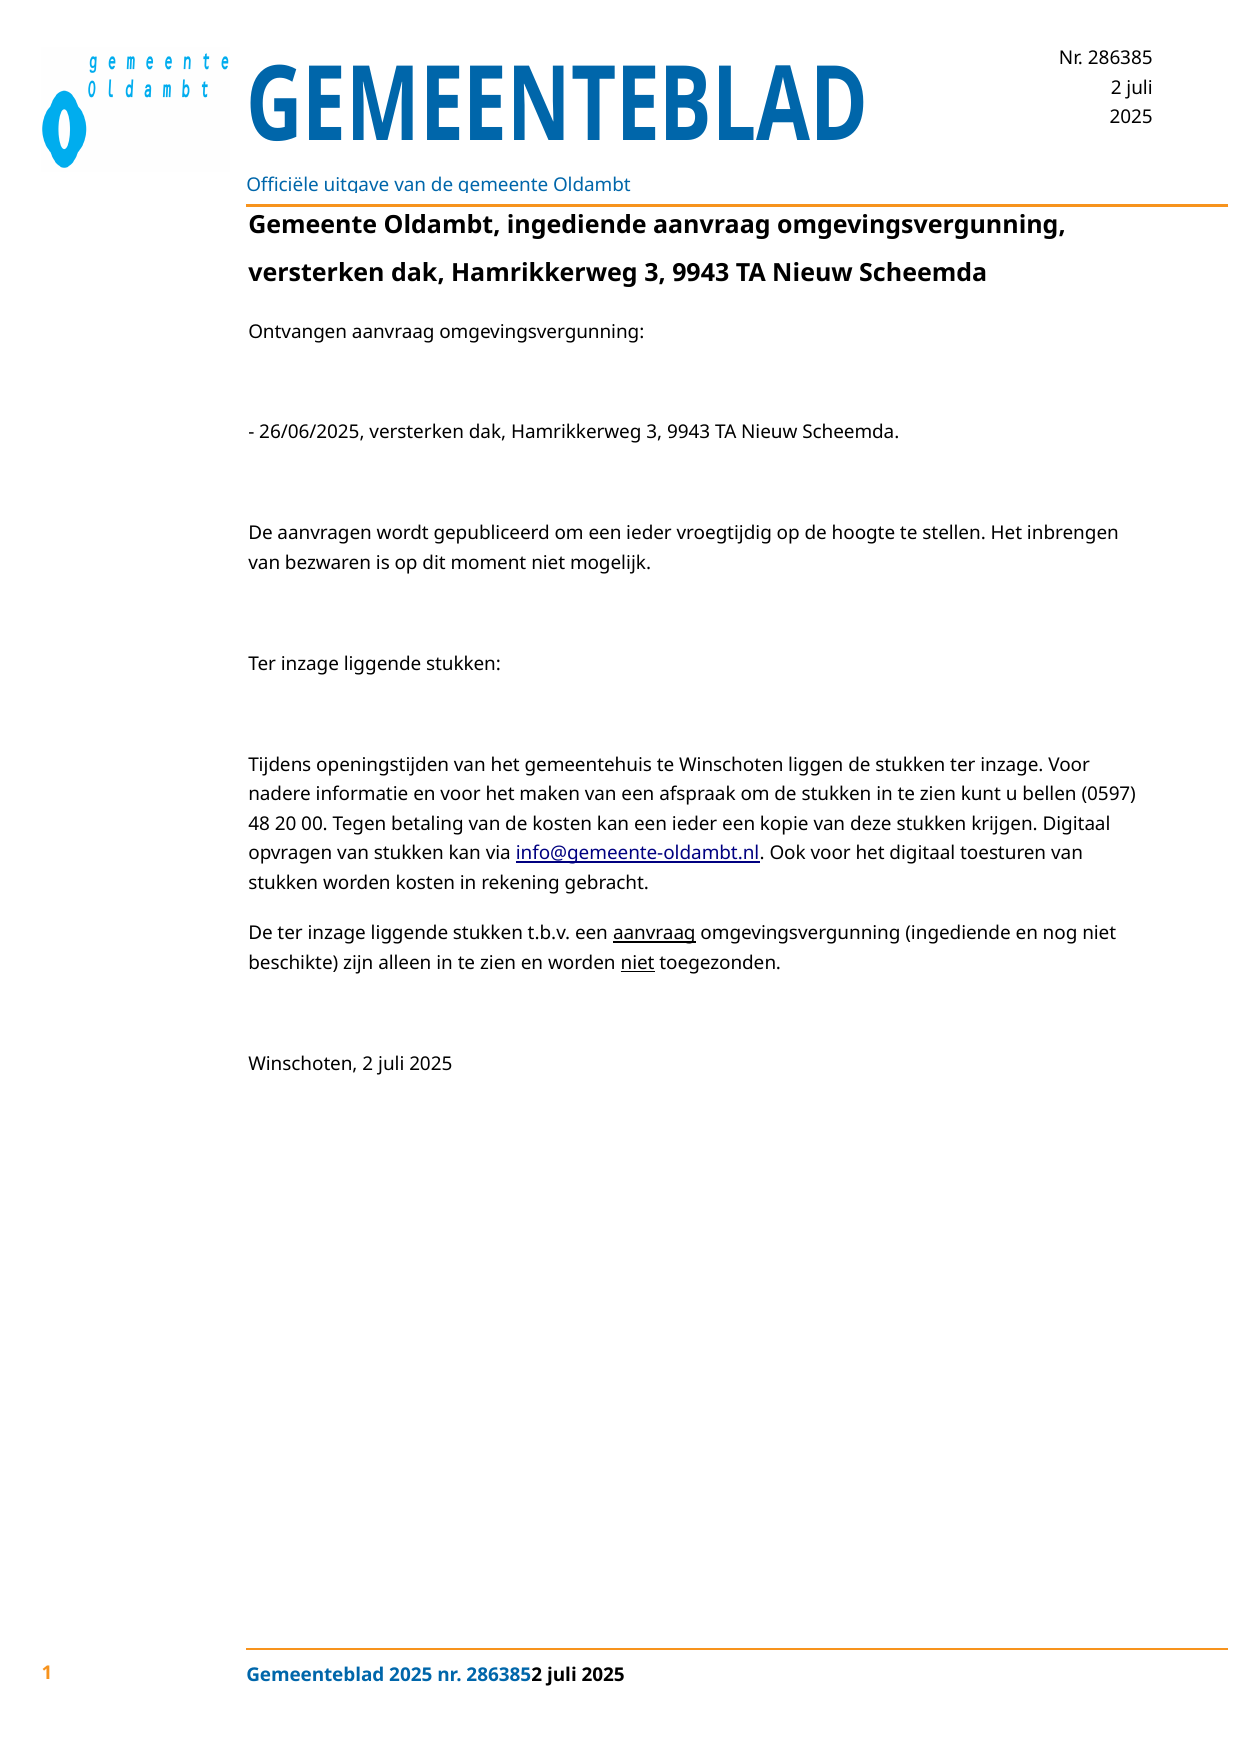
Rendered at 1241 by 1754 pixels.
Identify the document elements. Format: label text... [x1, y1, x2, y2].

text De ter inzage liggende stukken t.b.v. een aanvraag omgevingsvergunning (ingediende en nog niet beschikte) zijn alleen in te zien en worden niet toegezonden. [248, 919, 1152, 975]
text Tijdens openingstijden van het gemeentehuis te Winschoten liggen de stukken ter inzage. Voor nadere informatie en voor het maken van een afspraak om de stukken in te zien kunt u bellen (0597) 48 20 00. Tegen betaling van de kosten kan een ieder een kopie van deze stukken krijgen. Digitaal opvragen van stukken kan via info@gemeente-oldambt.nl. Ook voor het digitaal toesturen van stukken worden kosten in rekening gebracht. [248, 751, 1152, 895]
text Ter inzage liggende stukken: [248, 650, 1152, 676]
text Winschoten, 2 juli 2025 [248, 1050, 1152, 1076]
text Ontvangen aanvraag omgevingsvergunning: [248, 318, 1152, 344]
text - 26/06/2025, versterken dak, Hamrikkerweg 3, 9943 TA Nieuw Scheemda. [248, 419, 1152, 444]
text De aanvragen wordt gepubliceerd om een ieder vroegtijdig op de hoogte te stellen. Het inbrengen van bezwaren is op dit moment niet mogelijk. [248, 519, 1152, 575]
text Gemeente Oldambt, ingediende aanvraag omgevingsvergunning, versterken dak, Hamrikkerweg 3, 9943 TA Nieuw Scheemda [248, 207, 1152, 288]
picture [41, 47, 231, 172]
